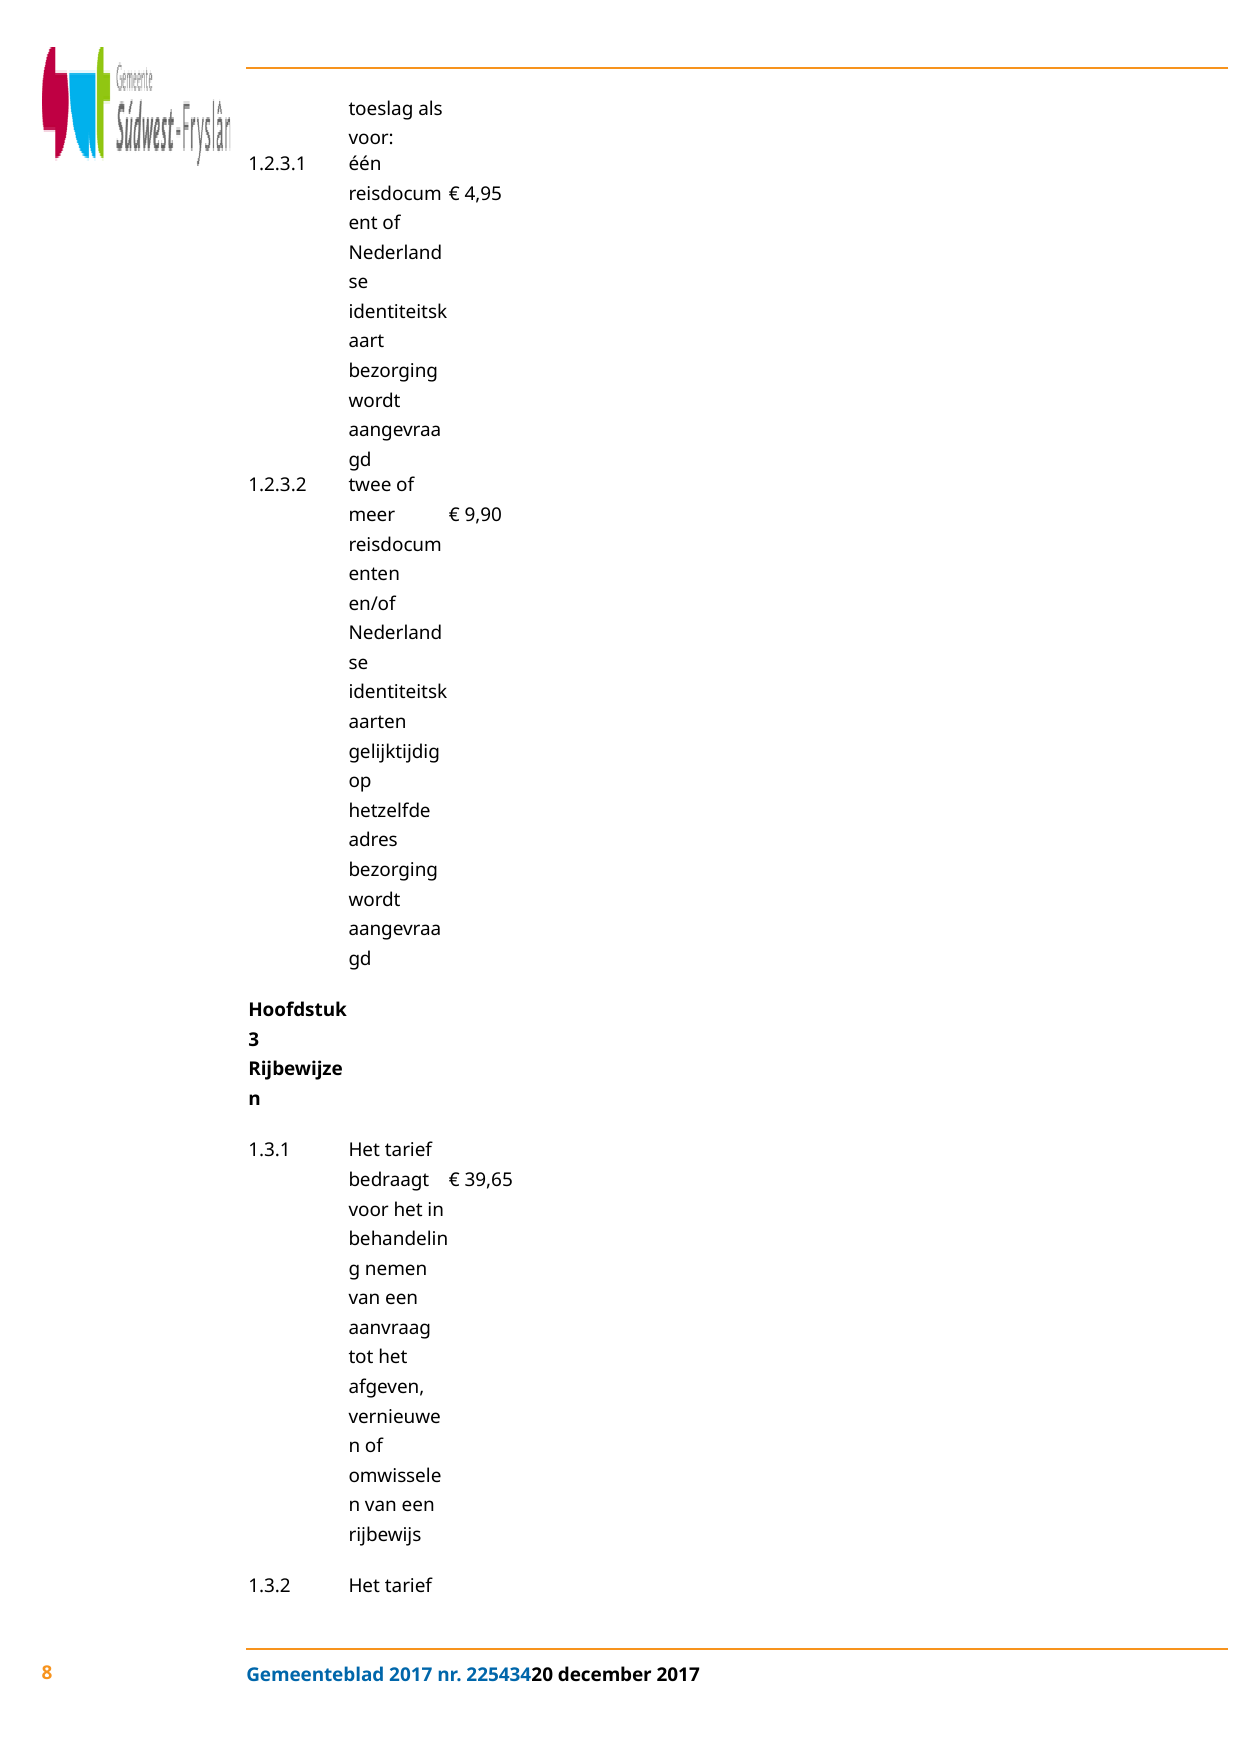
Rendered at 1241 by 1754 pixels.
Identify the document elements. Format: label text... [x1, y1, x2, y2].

table_cell Het tarief bedraagt voor het in behandeling nemen van een aanvraag tot het afgeven, vernieuwen of omwisselen van een rijbewijs [348, 1137, 449, 1547]
table_cell [750, 971, 850, 996]
table_cell twee of meer reisdocumenten en/of Nederlandse identiteitskaarten gelijktijdig op hetzelfde adres bezorging wordt aangevraagd [348, 472, 449, 971]
table_cell [248, 1547, 348, 1573]
table_cell [248, 1111, 348, 1137]
table_cell [348, 971, 449, 996]
table_cell 1.2.3.1 [248, 150, 348, 472]
table_cell Hoofdstuk 3 Rijbewijzen [248, 996, 348, 1111]
table_cell toeslag als voor: [348, 95, 449, 150]
table_cell [449, 95, 549, 150]
table_cell [449, 1547, 549, 1573]
table_cell [348, 1111, 449, 1137]
table_cell 1.3.1 [248, 1137, 348, 1547]
picture [41, 47, 231, 172]
table_cell € 4,95 [449, 150, 549, 472]
table_cell 1.3.2 [248, 1573, 348, 1598]
table_cell [449, 1573, 549, 1598]
table_cell 1.2.3.2 [248, 472, 348, 971]
table_cell Het tarief [348, 1573, 449, 1598]
table_cell [650, 971, 750, 996]
table_cell [549, 971, 649, 996]
table_cell [248, 95, 348, 150]
table_cell één reisdocument of Nederlandse identiteitskaart bezorging wordt aangevraagd [348, 150, 449, 472]
table_cell [248, 971, 348, 996]
table_cell € 39,65 [449, 1137, 549, 1547]
table_cell [449, 971, 549, 996]
table_cell [449, 1111, 549, 1137]
table_cell € 9,90 [449, 472, 549, 971]
table_cell [348, 1547, 449, 1573]
